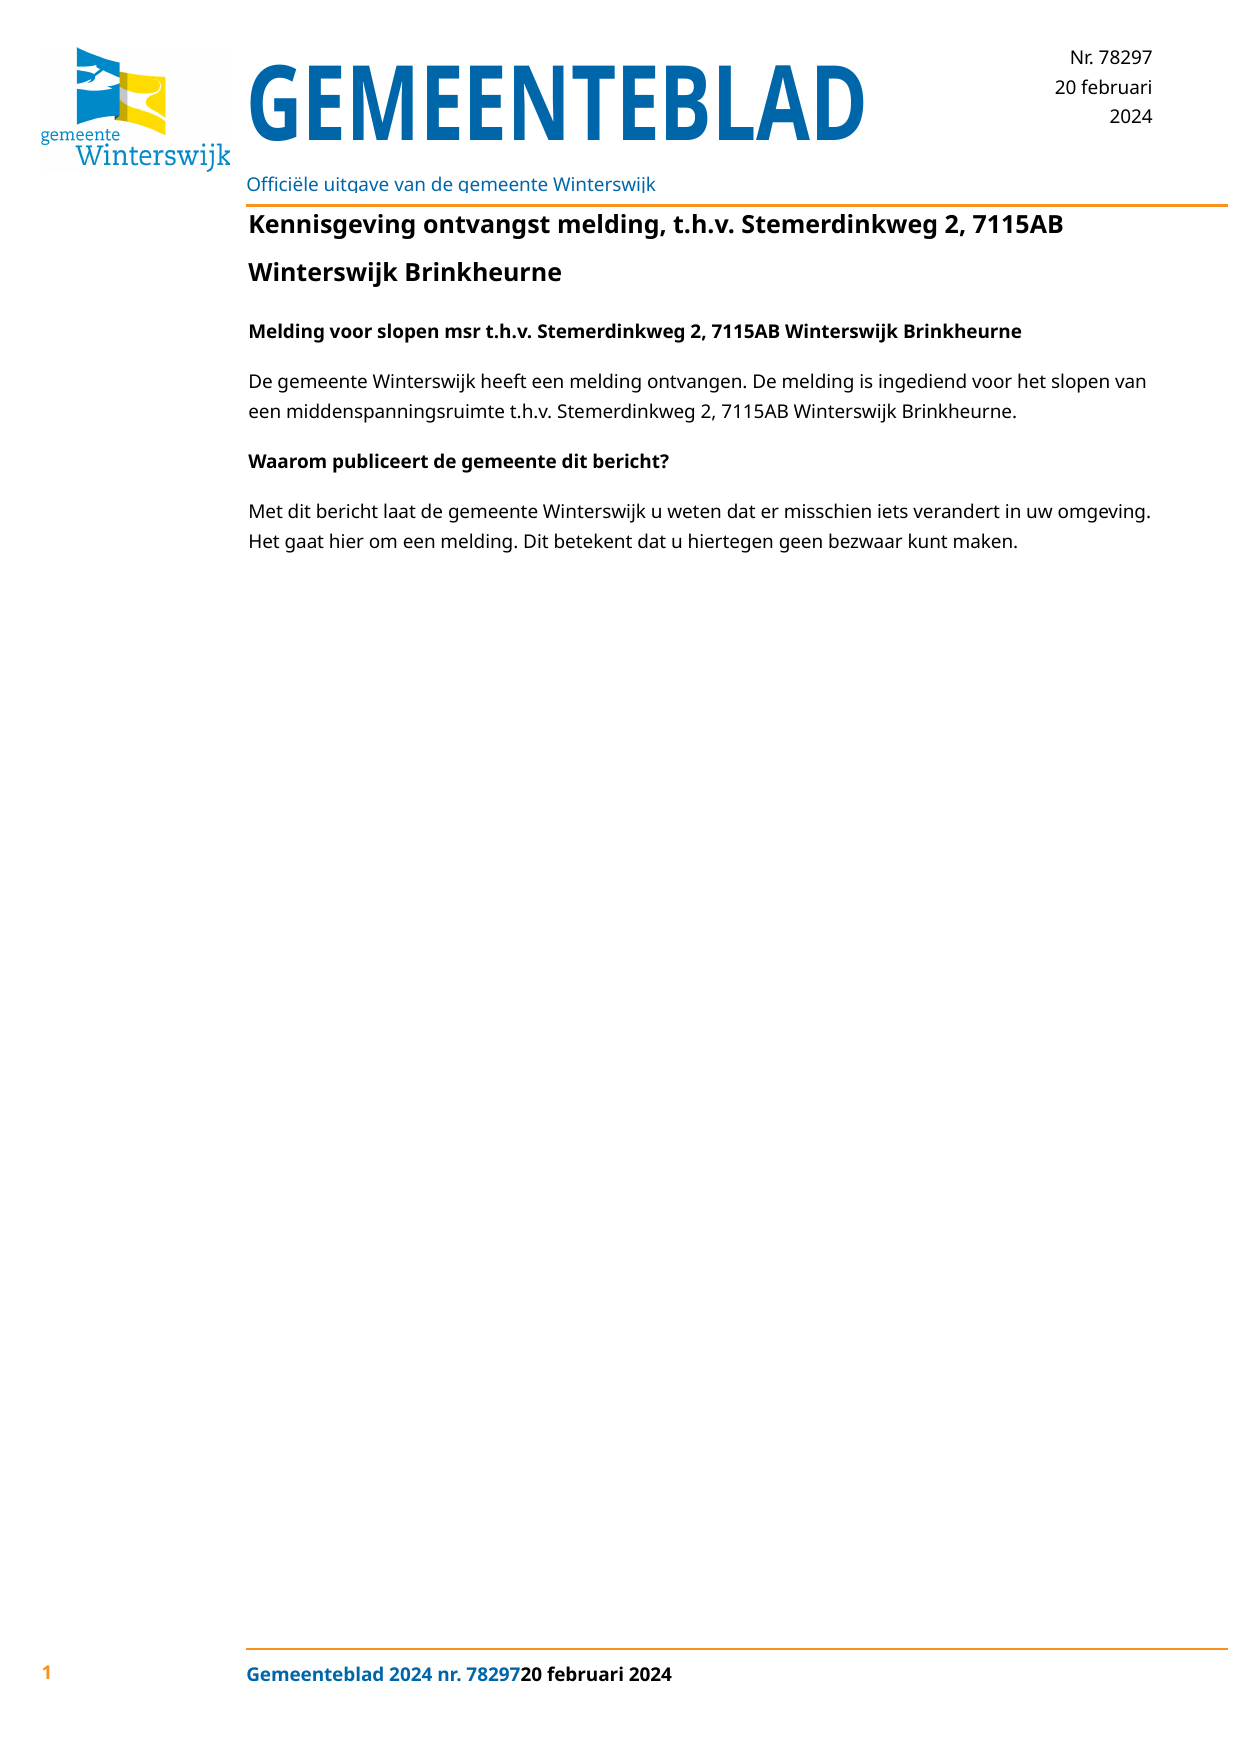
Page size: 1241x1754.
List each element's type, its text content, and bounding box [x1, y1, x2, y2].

text Kennisgeving ontvangst melding, t.h.v. Stemerdinkweg 2, 7115AB Winterswijk Brinkheurne [248, 207, 1152, 288]
text De gemeente Winterswijk heeft een melding ontvangen. De melding is ingediend voor het slopen van een middenspanningsruimte t.h.v. Stemerdinkweg 2, 7115AB Winterswijk Brinkheurne. [248, 368, 1152, 424]
picture [225, 153, 231, 162]
text Waarom publiceert de gemeente dit bericht? [248, 448, 1152, 474]
text Melding voor slopen msr t.h.v. Stemerdinkweg 2, 7115AB Winterswijk Brinkheurne [248, 318, 1152, 344]
text Met dit bericht laat de gemeente Winterswijk u weten dat er misschien iets verandert in uw omgeving. Het gaat hier om een melding. Dit betekent dat u hiertegen geen bezwaar kunt maken. [248, 499, 1152, 554]
picture [41, 47, 231, 172]
